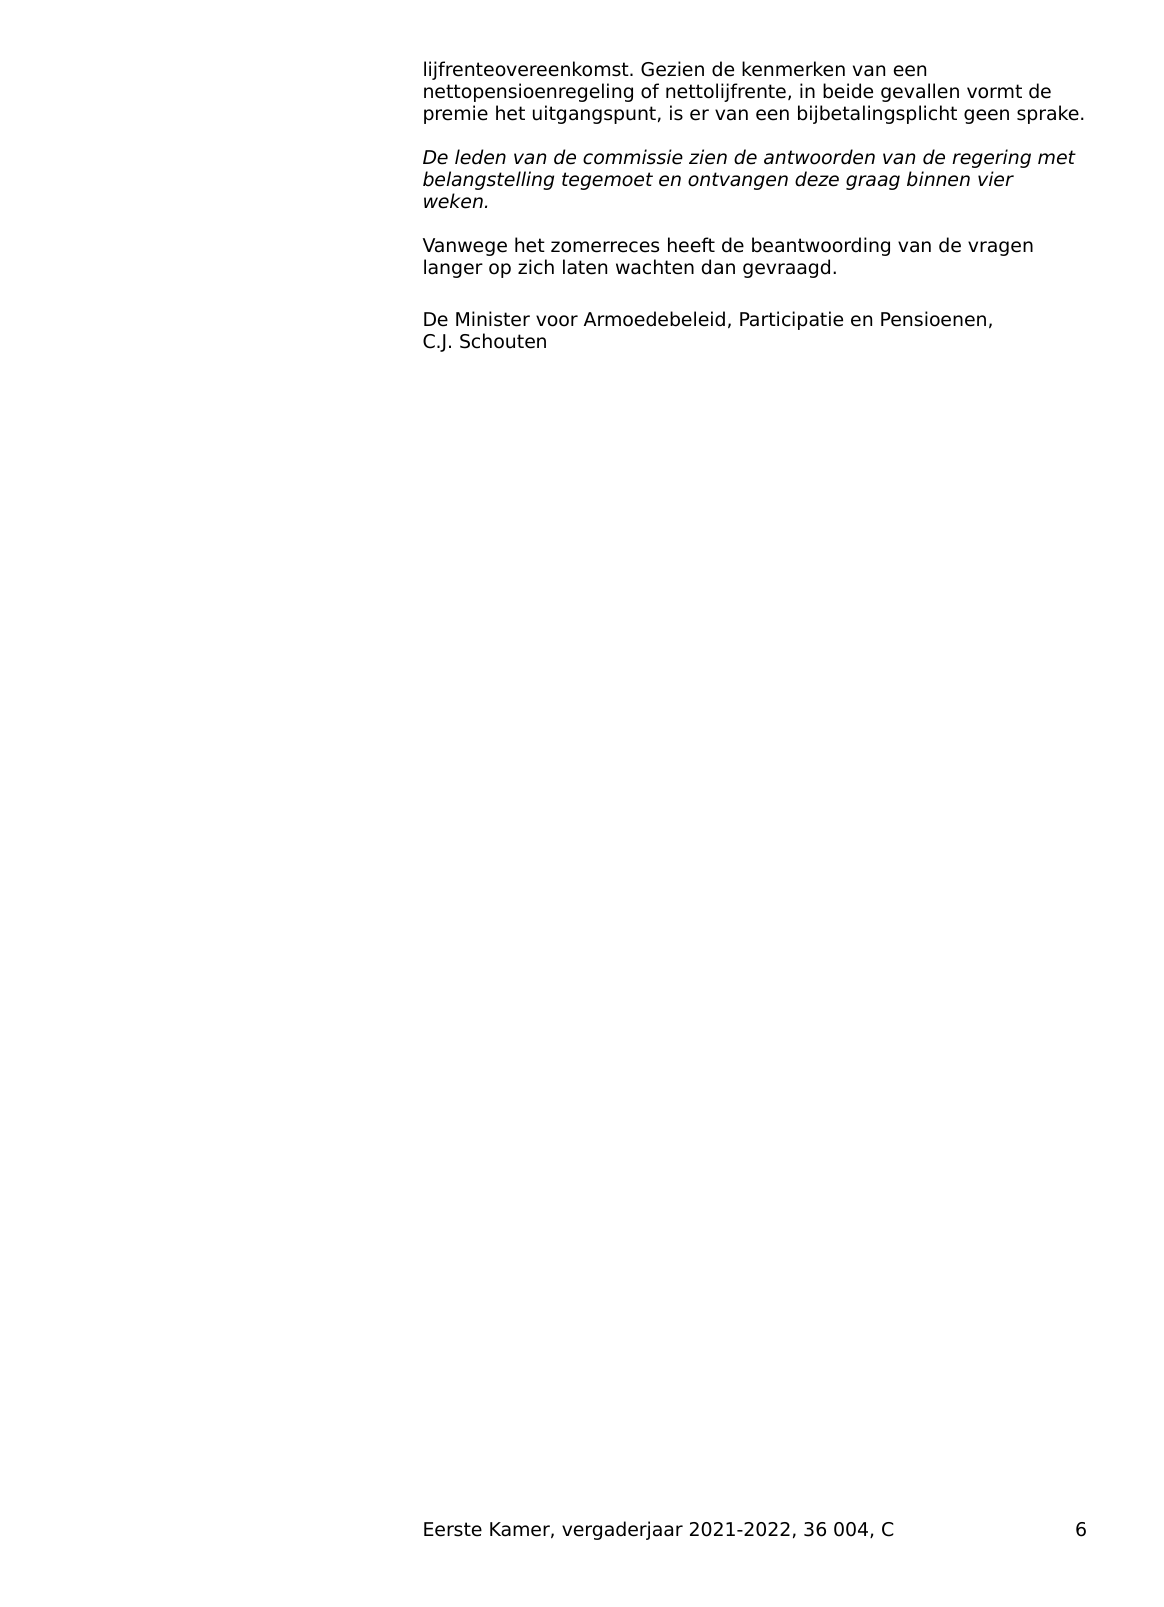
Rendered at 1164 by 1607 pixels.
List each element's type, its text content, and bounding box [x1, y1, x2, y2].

text lijfrenteovereenkomst. Gezien de kenmerken van een nettopensioenregeling of nettolijfrente, in beide gevallen vormt de premie het uitgangspunt, is er van een bijbetalingsplicht geen sprake. [422, 59, 1087, 125]
text De leden van de commissie zien de antwoorden van de regering met belangstelling tegemoet en ontvangen deze graag binnen vier weken. [422, 147, 1087, 213]
text De Minister voor Armoedebeleid, Participatie en Pensioenen, C.J. Schouten [422, 309, 1087, 353]
text Vanwege het zomerreces heeft de beantwoording van de vragen langer op zich laten wachten dan gevraagd. [422, 235, 1087, 279]
